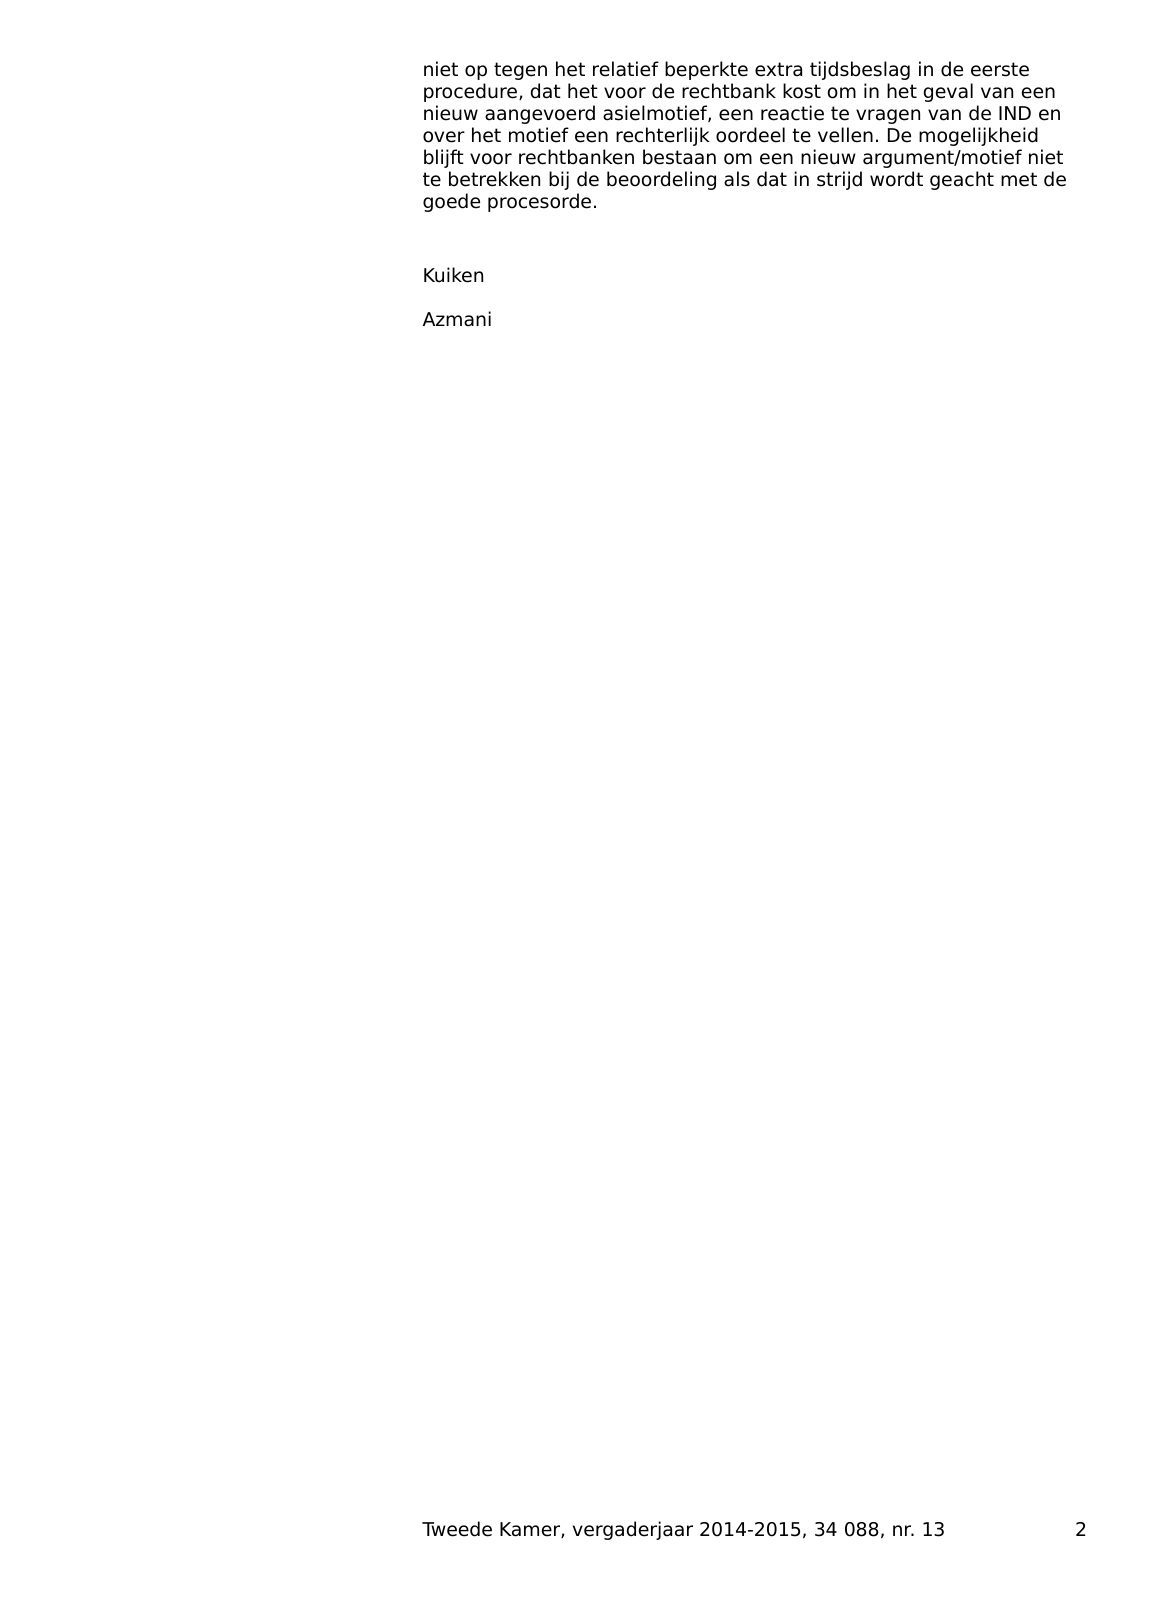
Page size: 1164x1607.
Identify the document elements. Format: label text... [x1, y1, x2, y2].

text niet op tegen het relatief beperkte extra tijdsbeslag in de eerste procedure, dat het voor de rechtbank kost om in het geval van een nieuw aangevoerd asielmotief, een reactie te vragen van de IND en over het motief een rechterlijk oordeel te vellen. De mogelijkheid blijft voor rechtbanken bestaan om een nieuw argument/motief niet te betrekken bij de beoordeling als dat in strijd wordt geacht met de goede procesorde. [422, 59, 1087, 213]
text Kuiken Azmani [422, 243, 1087, 331]
